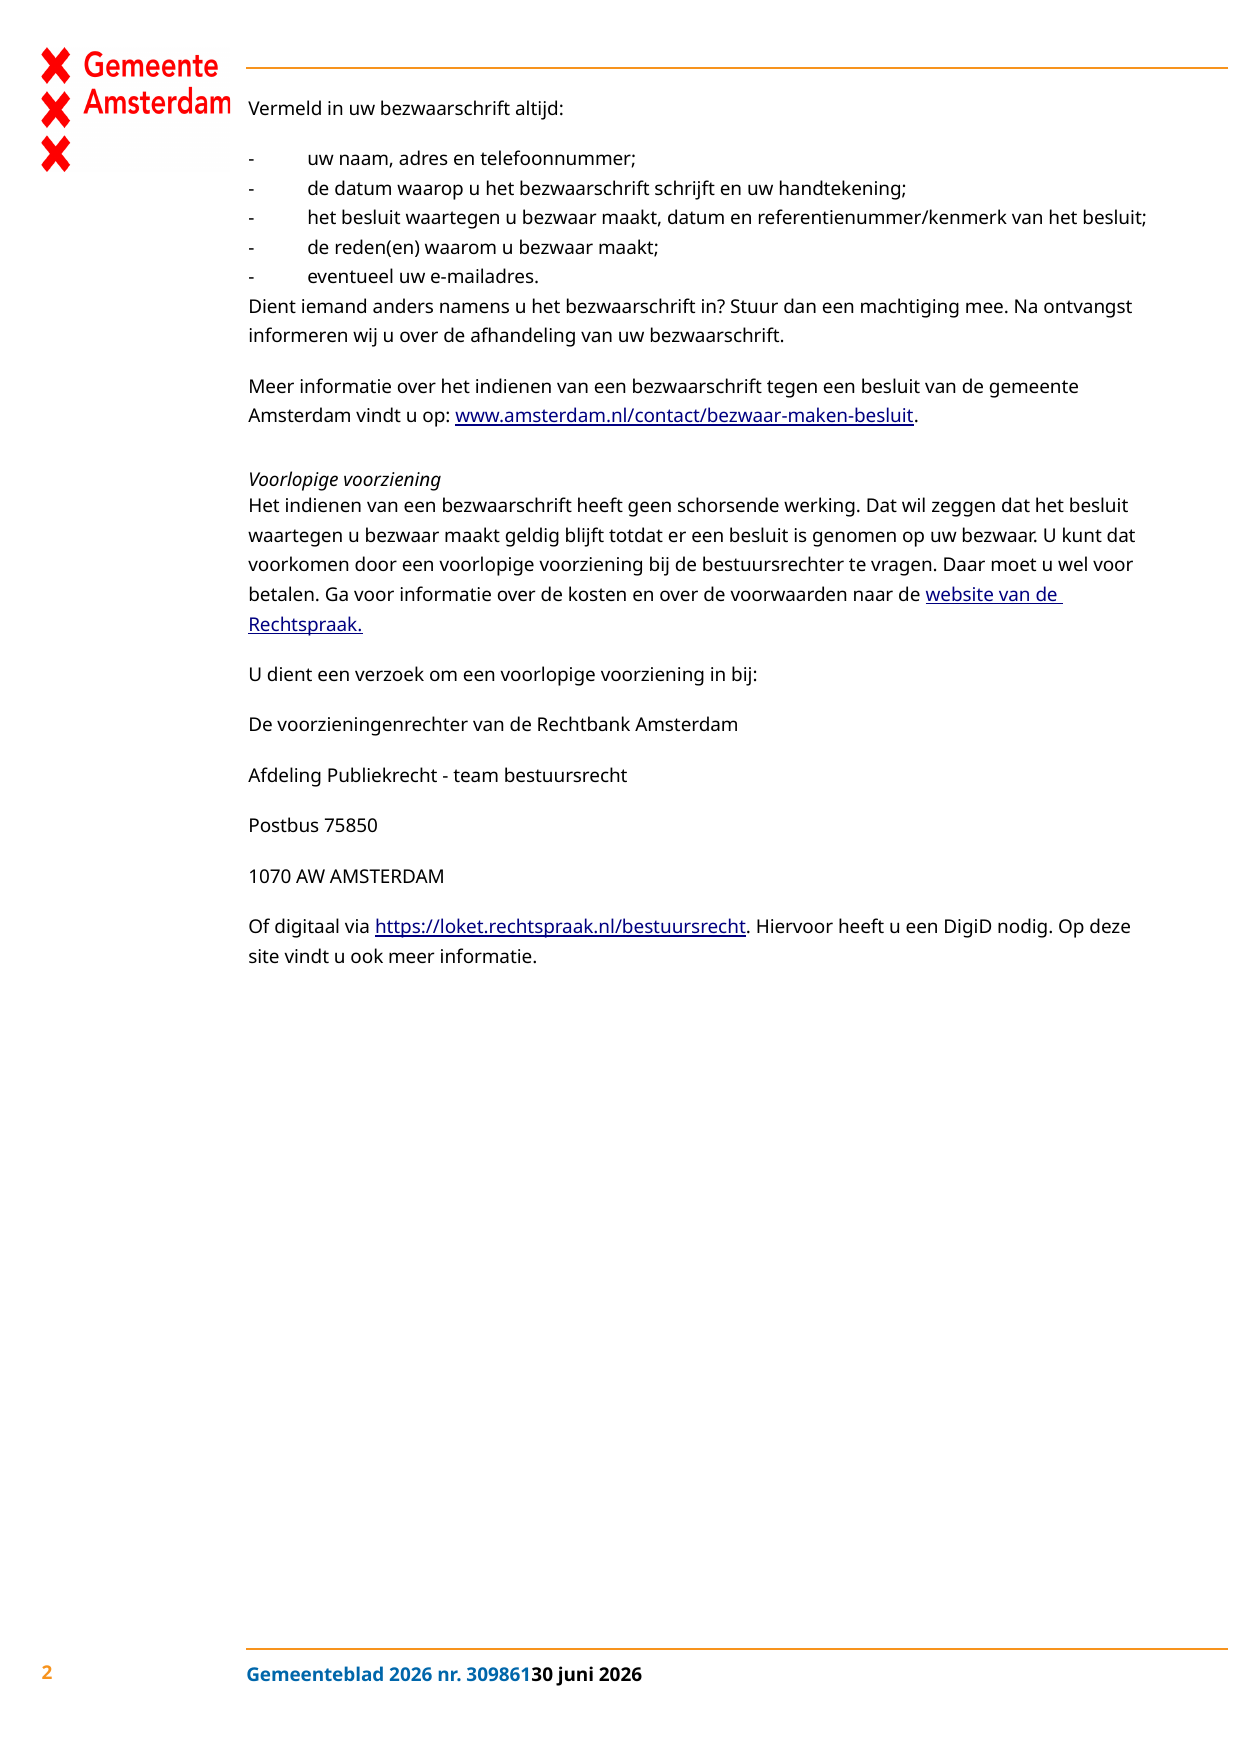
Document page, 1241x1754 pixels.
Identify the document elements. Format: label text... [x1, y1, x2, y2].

picture [41, 47, 231, 172]
text Dient iemand anders namens u het bezwaarschrift in? Stuur dan een machtiging mee. Na ontvangst informeren wij u over de afhandeling van uw bezwaarschrift. [248, 293, 1152, 348]
text Meer informatie over het indienen van een bezwaarschrift tegen een besluit van de gemeente Amsterdam vindt u op: www.amsterdam.nl/contact/bezwaar-maken-besluit. [248, 373, 1152, 428]
text De voorzieningenrechter van de Rechtbank Amsterdam [248, 712, 1152, 737]
text 1070 AW AMSTERDAM [248, 863, 1152, 888]
text Of digitaal via https://loket.rechtspraak.nl/bestuursrecht. Hiervoor heeft u een DigiD nodig. Op deze site vindt u ook meer informatie. [248, 913, 1152, 968]
text Vermeld in uw bezwaarschrift altijd: [248, 95, 1152, 121]
list de reden(en) waarom u bezwaar maakt; [248, 234, 1152, 260]
list de datum waarop u het bezwaarschrift schrijft en uw handtekening; [248, 175, 1152, 201]
text Afdeling Publiekrecht - team bestuursrecht [248, 762, 1152, 788]
list uw naam, adres en telefoonnummer; [248, 145, 1152, 171]
list het besluit waartegen u bezwaar maakt, datum en referentienummer/kenmerk van het besluit; [248, 204, 1152, 230]
list eventueel uw e-mailadres. [248, 263, 1152, 289]
text U dient een verzoek om een voorlopige voorziening in bij: [248, 661, 1152, 687]
text Het indienen van een bezwaarschrift heeft geen schorsende werking. Dat wil zeggen dat het besluit waartegen u bezwaar maakt geldig blijft totdat er een besluit is genomen op uw bezwaar. U kunt dat voorkomen door een voorlopige voorziening bij de bestuursrechter te vragen. Daar moet u wel voor betalen. Ga voor informatie over de kosten en over de voorwaarden naar de website van de Rechtspraak. [248, 492, 1152, 636]
text Voorlopige voorziening [248, 467, 1152, 492]
text Postbus 75850 [248, 812, 1152, 838]
